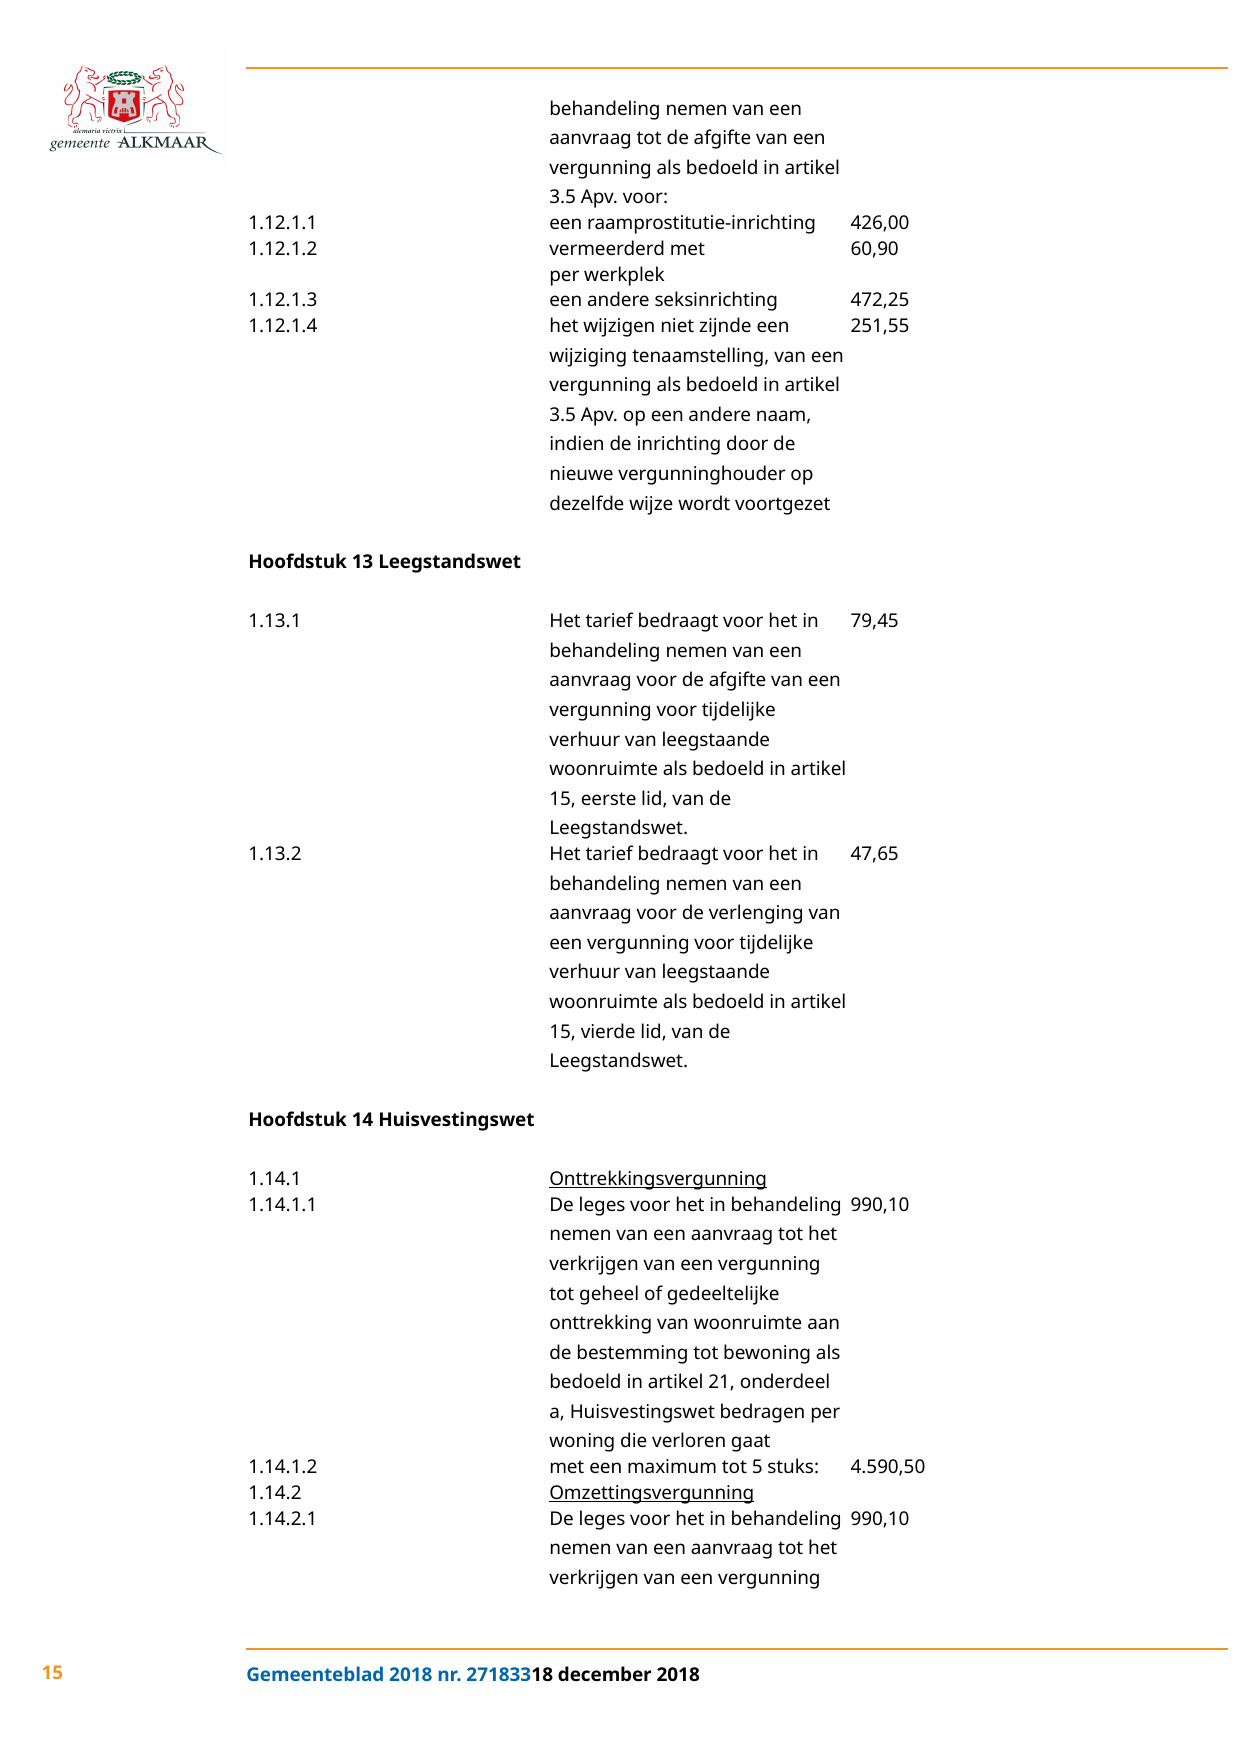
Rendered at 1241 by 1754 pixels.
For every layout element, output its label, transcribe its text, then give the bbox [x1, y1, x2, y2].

table_header Het tarief bedraagt voor het in behandeling nemen van een aanvraag voor de afgifte van een vergunning voor tijdelijke verhuur van leegstaande woonruimte als bedoeld in artikel 15, eerste lid, van de Leegstandswet. [549, 608, 850, 840]
table_cell het wijzigen niet zijnde een wijziging tenaamstelling, van een vergunning als bedoeld in artikel 3.5 Apv. op een andere naam, indien de inrichting door de nieuwe vergunninghouder op dezelfde wijze wordt voortgezet [549, 312, 850, 515]
table_header Onttrekkingsvergunning [549, 1165, 850, 1191]
table_cell een andere seksinrichting [549, 286, 850, 312]
table_header [248, 95, 549, 209]
table_cell 60,90 [850, 235, 1152, 261]
table_cell 1.12.1.1 [248, 209, 549, 235]
table_cell een raamprostitutie-inrichting [549, 209, 850, 235]
picture [41, 47, 231, 172]
table_cell 1.12.1.4 [248, 312, 549, 515]
table_cell De leges voor het in behandeling nemen van een aanvraag tot het verkrijgen van een vergunning tot geheel of gedeeltelijke onttrekking van woonruimte aan de bestemming tot bewoning als bedoeld in artikel 21, onderdeel a, Huisvestingswet bedragen per woning die verloren gaat [549, 1191, 850, 1453]
table_header [850, 1165, 1152, 1191]
table_cell Omzettingsvergunning [549, 1479, 850, 1505]
table_header 79,45 [850, 608, 1152, 840]
text Hoofdstuk 14 Huisvestingswet [248, 1106, 1152, 1132]
table_cell met een maximum tot 5 stuks: [549, 1453, 850, 1479]
table_cell per werkplek [549, 261, 850, 286]
table_header [850, 95, 1152, 209]
table_cell 472,25 [850, 286, 1152, 312]
table_header 1.14.1 [248, 1165, 549, 1191]
table_cell [850, 261, 1152, 286]
table_cell 1.14.1.1 [248, 1191, 549, 1453]
table_cell [850, 1479, 1152, 1505]
table_cell 1.12.1.2 [248, 235, 549, 261]
table_cell 1.13.2 [248, 840, 549, 1073]
table_cell 990,10 [850, 1505, 1152, 1590]
table_cell 251,55 [850, 312, 1152, 515]
table_cell 990,10 [850, 1191, 1152, 1453]
text Hoofdstuk 13 Leegstandswet [248, 548, 1152, 574]
table_cell vermeerderd met [549, 235, 850, 261]
table_cell 4.590,50 [850, 1453, 1152, 1479]
table_cell 1.12.1.3 [248, 286, 549, 312]
table_cell 426,00 [850, 209, 1152, 235]
table_cell 1.14.2.1 [248, 1505, 549, 1590]
table_cell 1.14.1.2 [248, 1453, 549, 1479]
table_cell De leges voor het in behandeling nemen van een aanvraag tot het verkrijgen van een vergunning [549, 1505, 850, 1590]
table_header behandeling nemen van een aanvraag tot de afgifte van een vergunning als bedoeld in artikel 3.5 Apv. voor: [549, 95, 850, 209]
table_cell 47,65 [850, 840, 1152, 1073]
table_cell Het tarief bedraagt voor het in behandeling nemen van een aanvraag voor de verlenging van een vergunning voor tijdelijke verhuur van leegstaande woonruimte als bedoeld in artikel 15, vierde lid, van de Leegstandswet. [549, 840, 850, 1073]
table_header 1.13.1 [248, 608, 549, 840]
table_cell 1.14.2 [248, 1479, 549, 1505]
table_cell [248, 261, 549, 286]
